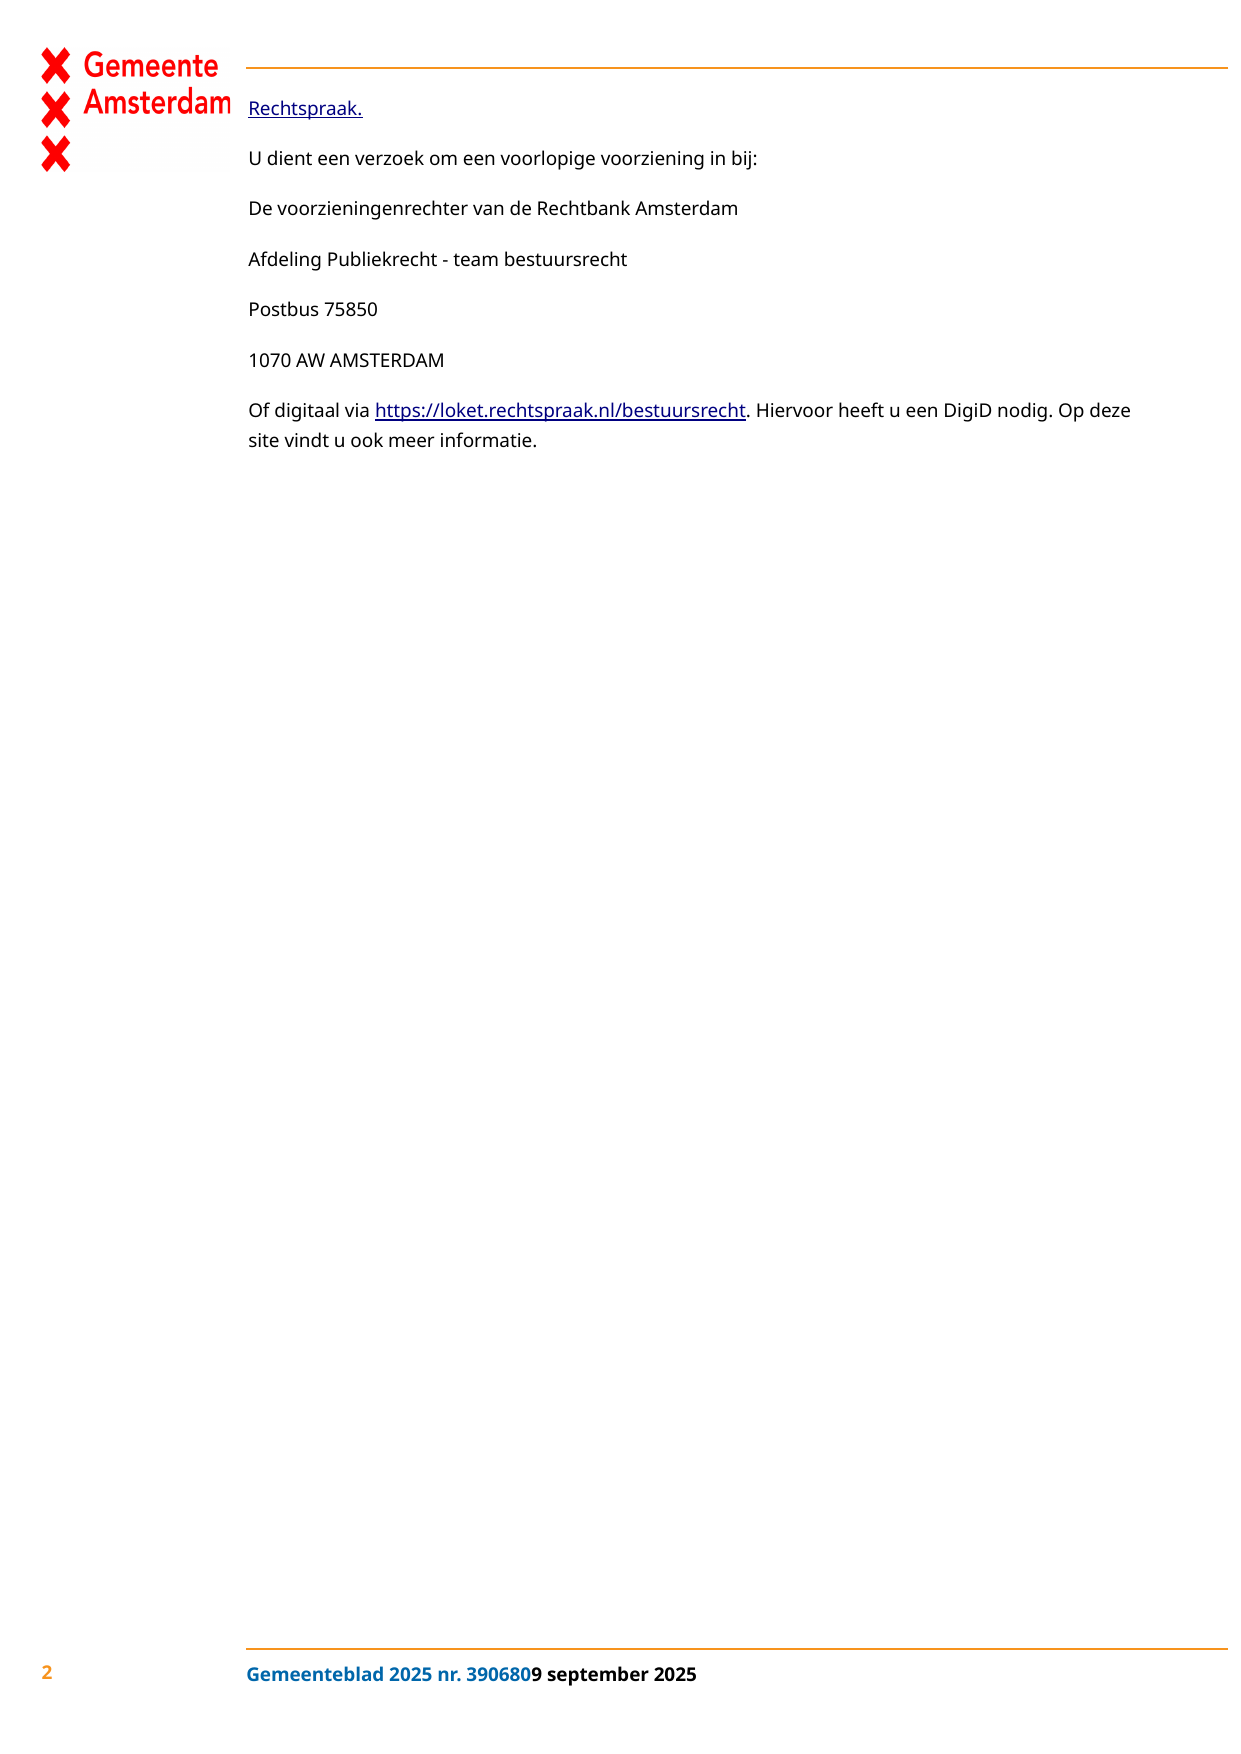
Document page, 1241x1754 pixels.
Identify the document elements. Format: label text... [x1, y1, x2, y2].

picture [41, 47, 231, 172]
text De voorzieningenrechter van de Rechtbank Amsterdam [248, 196, 1152, 221]
text 1070 AW AMSTERDAM [248, 347, 1152, 373]
text Afdeling Publiekrecht - team bestuursrecht [248, 246, 1152, 272]
text Rechtspraak. [248, 95, 1152, 121]
text U dient een verzoek om een voorlopige voorziening in bij: [248, 145, 1152, 171]
text Postbus 75850 [248, 296, 1152, 322]
text Of digitaal via https://loket.rechtspraak.nl/bestuursrecht. Hiervoor heeft u een DigiD nodig. Op deze site vindt u ook meer informatie. [248, 397, 1152, 453]
